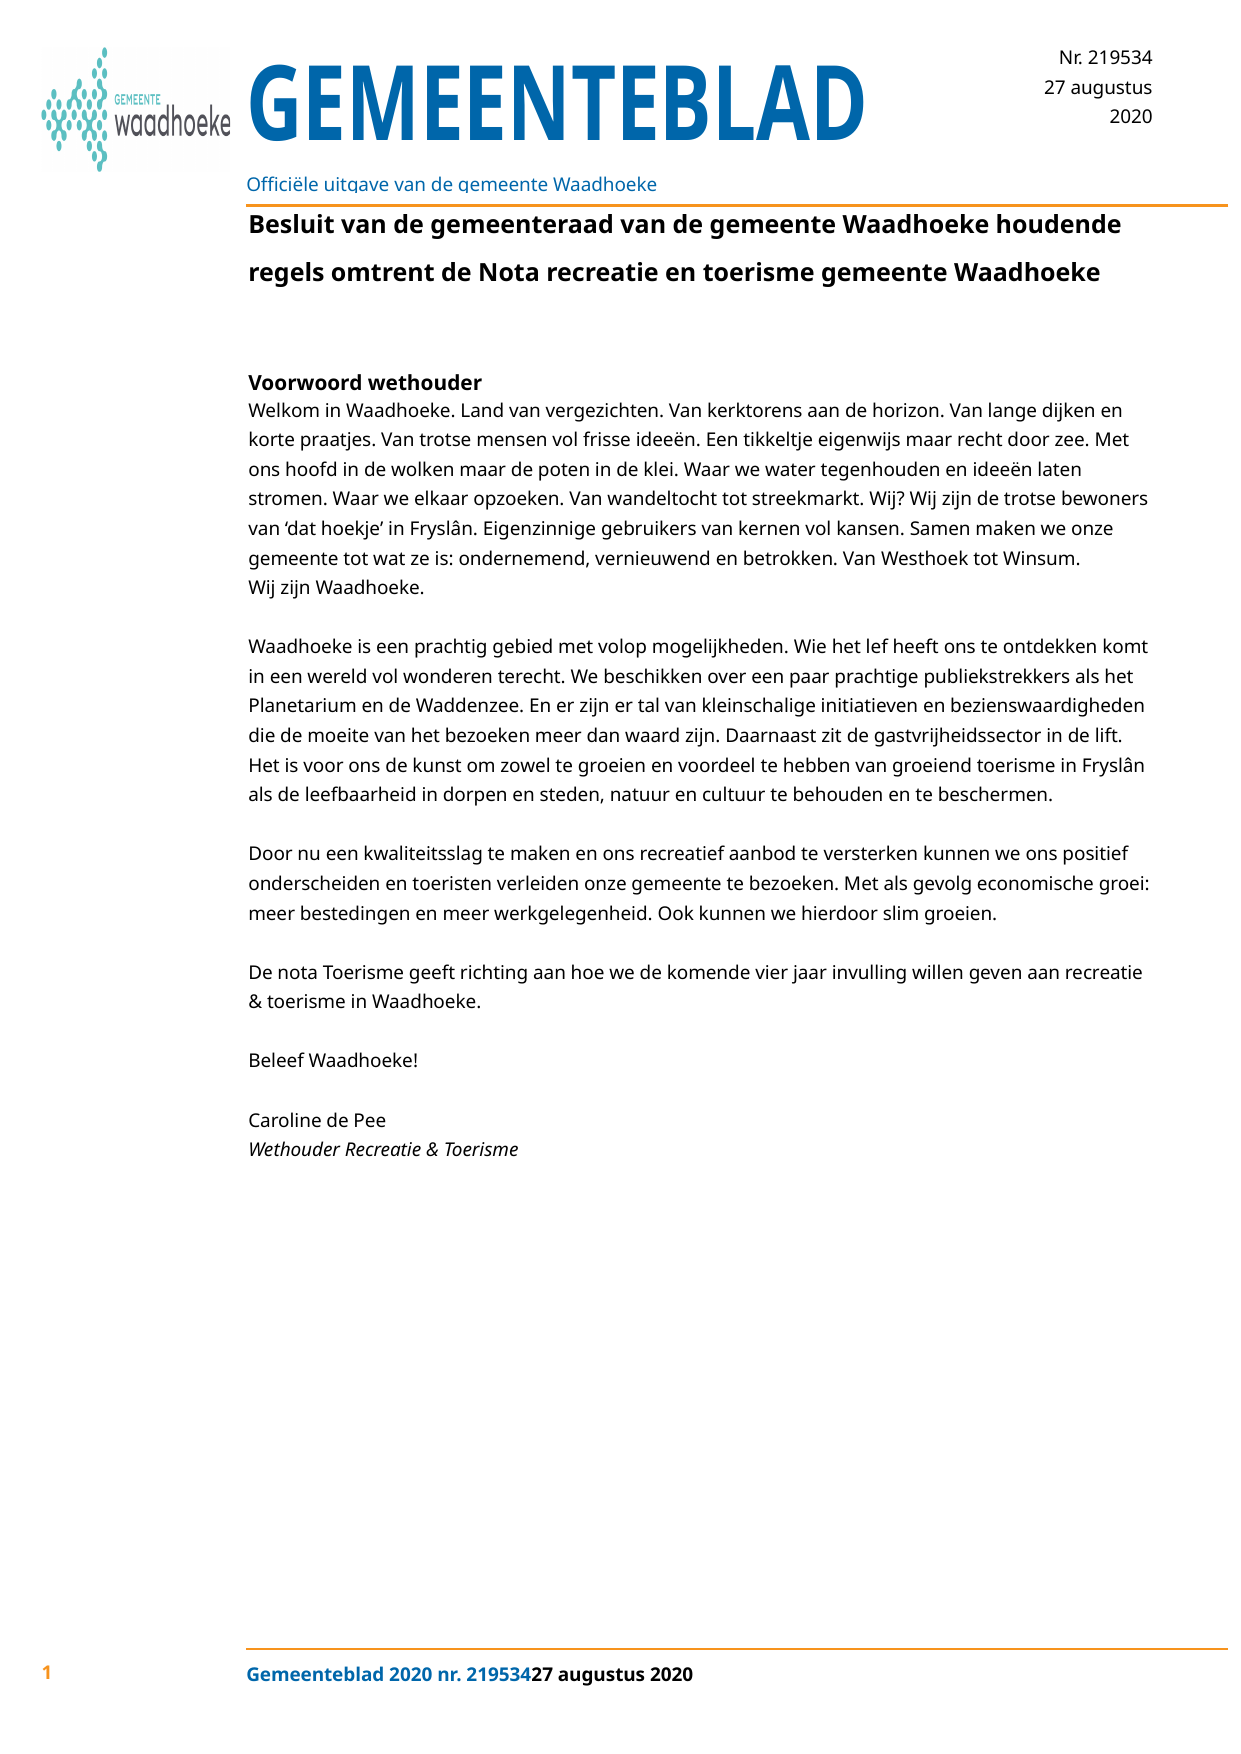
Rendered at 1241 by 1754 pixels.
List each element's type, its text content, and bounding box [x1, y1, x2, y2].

text Wij zijn Waadhoeke. [248, 574, 1152, 600]
text Door nu een kwaliteitsslag te maken en ons recreatief aanbod te versterken kunnen we ons positief onderscheiden en toeristen verleiden onze gemeente te bezoeken. Met als gevolg economische groei: meer bestedingen en meer werkgelegenheid. Ook kunnen we hierdoor slim groeien. [248, 841, 1152, 925]
text Waadhoeke is een prachtig gebied met volop mogelijkheden. Wie het lef heeft ons te ontdekken komt in een wereld vol wonderen terecht. We beschikken over een paar prachtige publiekstrekkers als het Planetarium en de Waddenzee. En er zijn er tal van kleinschalige initiatieven en bezienswaardigheden die de moeite van het bezoeken meer dan waard zijn. Daarnaast zit de gastvrijheidssector in de lift. Het is voor ons de kunst om zowel te groeien en voordeel te hebben van groeiend toerisme in Fryslân als de leefbaarheid in dorpen en steden, natuur en cultuur te behouden en te beschermen. [248, 633, 1152, 807]
picture [41, 47, 231, 172]
text Welkom in Waadhoeke. Land van vergezichten. Van kerktorens aan de horizon. Van lange dijken en korte praatjes. Van trotse mensen vol frisse ideeën. Een tikkeltje eigenwijs maar recht door zee. Met ons hoofd in de wolken maar de poten in de klei. Waar we water tegenhouden en ideeën laten stromen. Waar we elkaar opzoeken. Van wandeltocht tot streekmarkt. Wij? Wij zijn de trotse bewoners van ‘dat hoekje’ in Fryslân. Eigenzinnige gebruikers van kernen vol kansen. Samen maken we onze gemeente tot wat ze is: ondernemend, vernieuwend en betrokken. Van Westhoek tot Winsum. [248, 397, 1152, 570]
text Besluit van de gemeenteraad van de gemeente Waadhoeke houdende regels omtrent de Nota recreatie en toerisme gemeente Waadhoeke [248, 207, 1152, 288]
text Caroline de Pee [248, 1107, 1152, 1132]
text Voorwoord wethouder [248, 368, 1152, 397]
text De nota Toerisme geeft richting aan hoe we de komende vier jaar invulling willen geven aan recreatie & toerisme in Waadhoeke. [248, 959, 1152, 1014]
text Wethouder Recreatie & Toerisme [248, 1136, 1152, 1162]
text Beleef Waadhoeke! [248, 1048, 1152, 1073]
